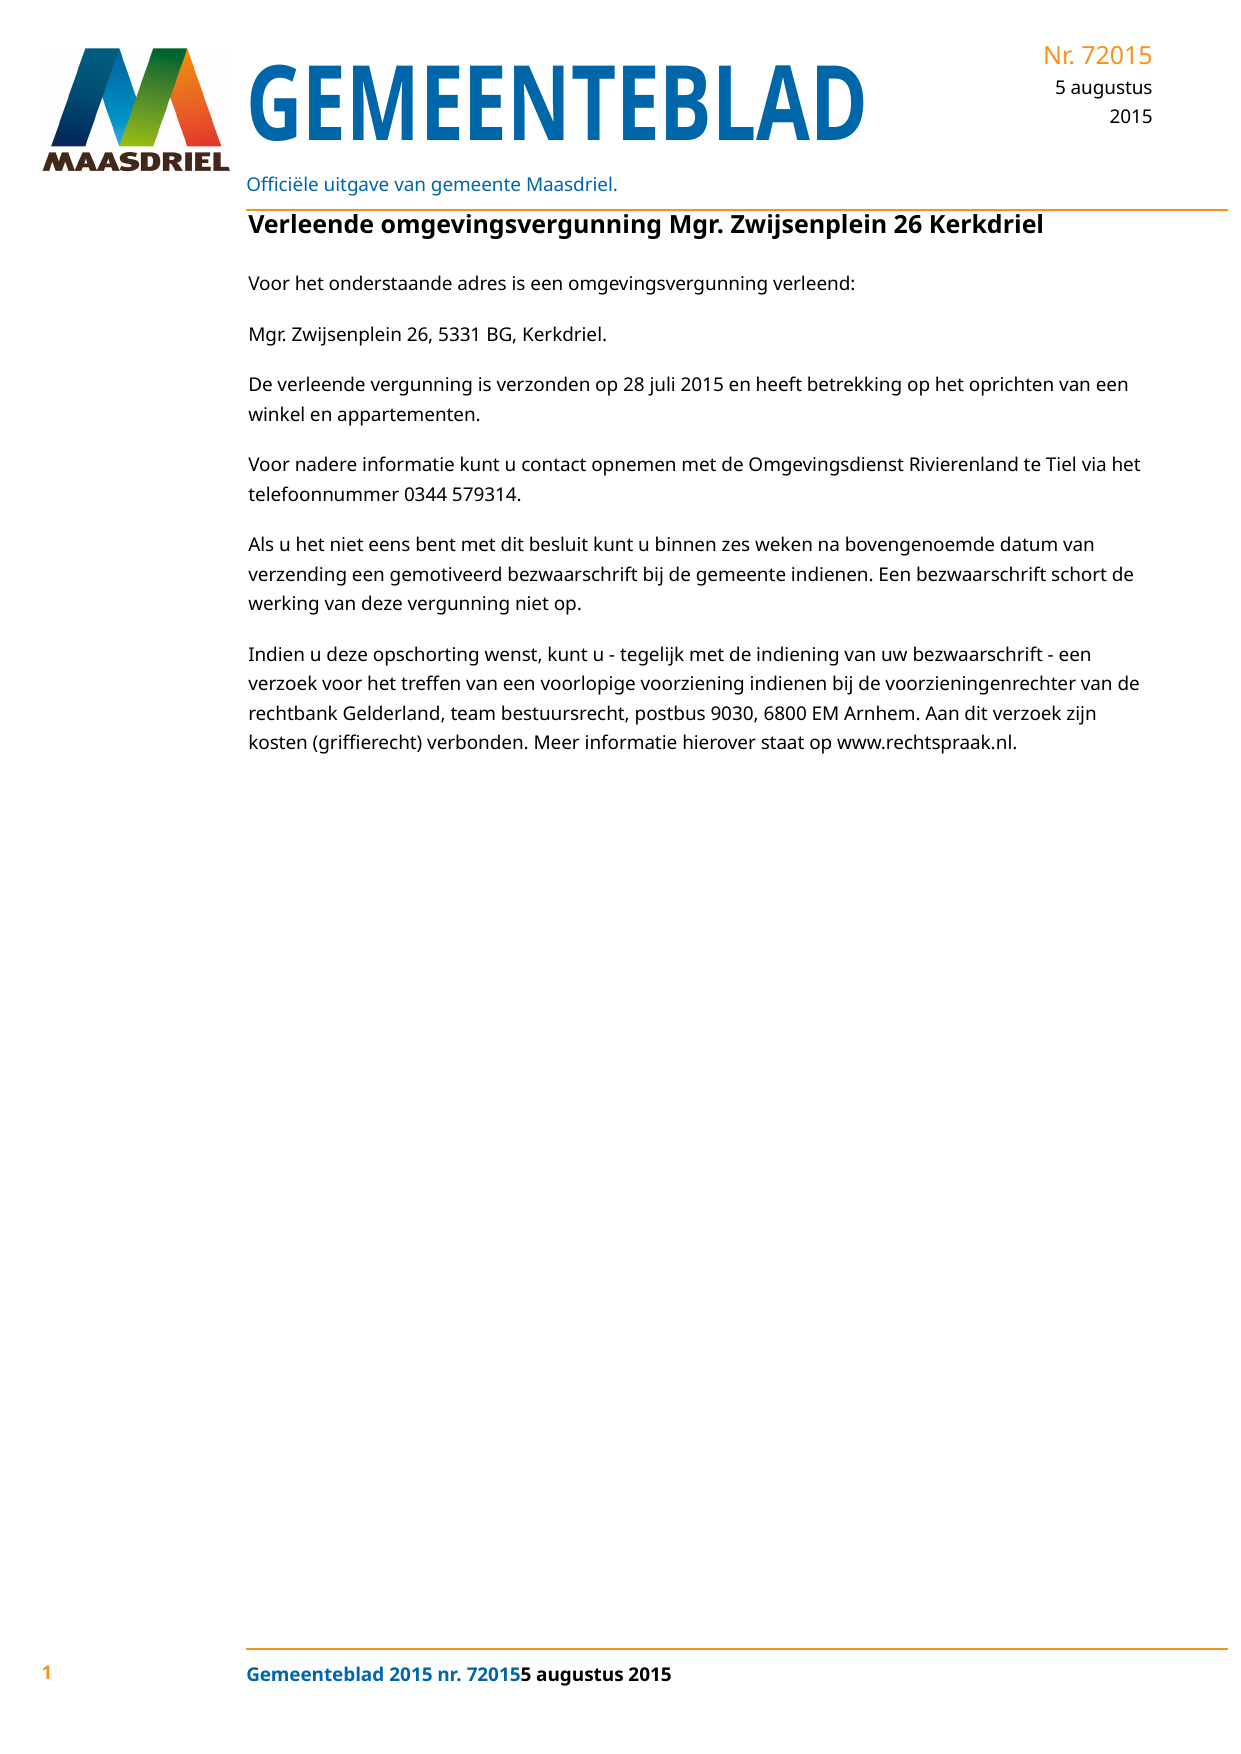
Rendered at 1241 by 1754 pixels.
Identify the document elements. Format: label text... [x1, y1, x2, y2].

picture [41, 47, 231, 172]
text Voor nadere informatie kunt u contact opnemen met de Omgevingsdienst Rivierenland te Tiel via het telefoonnummer 0344 579314. [248, 451, 1152, 506]
text Verleende omgevingsvergunning Mgr. Zwijsenplein 26 Kerkdriel [248, 211, 1152, 241]
text Indien u deze opschorting wenst, kunt u - tegelijk met de indiening van uw bezwaarschrift - een verzoek voor het treffen van een voorlopige voorziening indienen bij de voorzieningenrechter van de rechtbank Gelderland, team bestuursrecht, postbus 9030, 6800 EM Arnhem. Aan dit verzoek zijn kosten (griffierecht) verbonden. Meer informatie hierover staat op www.rechtspraak.nl. [248, 641, 1152, 755]
text Voor het onderstaande adres is een omgevingsvergunning verleend: [248, 270, 1152, 296]
text Als u het niet eens bent met dit besluit kunt u binnen zes weken na bovengenoemde datum van verzending een gemotiveerd bezwaarschrift bij de gemeente indienen. Een bezwaarschrift schort de werking van deze vergunning niet op. [248, 531, 1152, 616]
text Mgr. Zwijsenplein 26, 5331 BG, Kerkdriel. [248, 321, 1152, 346]
text De verleende vergunning is verzonden op 28 juli 2015 en heeft betrekking op het oprichten van een winkel en appartementen. [248, 371, 1152, 426]
